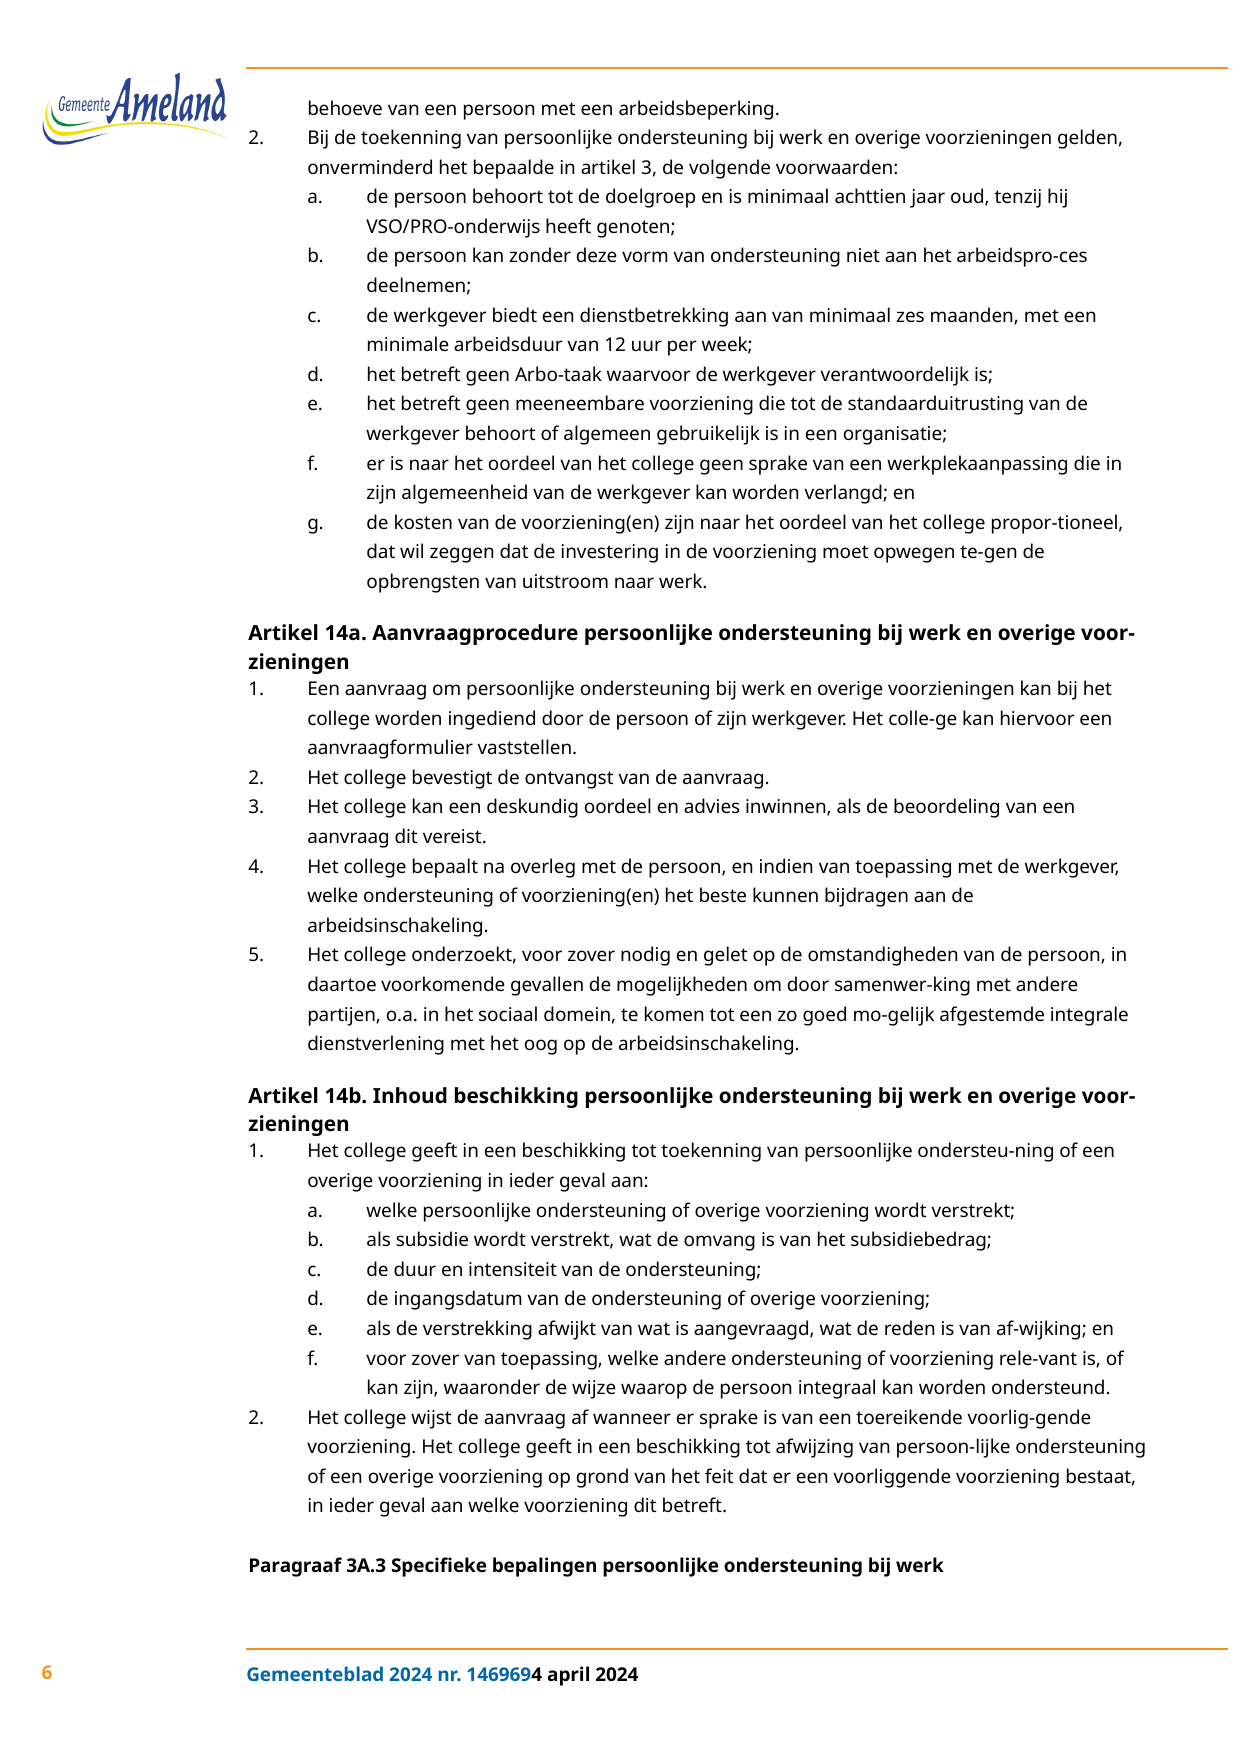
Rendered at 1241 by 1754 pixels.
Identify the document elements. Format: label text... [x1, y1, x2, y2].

picture [41, 47, 231, 172]
list welke persoonlijke ondersteuning of overige voorziening wordt verstrekt; [307, 1197, 1152, 1223]
list de duur en intensiteit van de ondersteuning; [307, 1256, 1152, 1282]
list het betreft geen Arbo-taak waarvoor de werkgever verantwoordelijk is; [307, 361, 1152, 387]
list de kosten van de voorziening(en) zijn naar het oordeel van het college propor-tioneel, dat wil zeggen dat de investering in de voorziening moet opwegen te-gen de opbrengsten van uitstroom naar werk. [307, 509, 1152, 594]
text Paragraaf 3A.3 Specifieke bepalingen persoonlijke ondersteuning bij werk [248, 1552, 1152, 1578]
list Het college onderzoekt, voor zover nodig en gelet op de omstandigheden van de persoon, in daartoe voorkomende gevallen de mogelijkheden om door samenwer-king met andere partijen, o.a. in het sociaal domein, te komen tot een zo goed mo-gelijk afgestemde integrale dienstverlening met het oog op de arbeidsinschakeling. [248, 942, 1152, 1056]
list behoeve van een persoon met een arbeidsbeperking. [248, 95, 1152, 121]
list als subsidie wordt verstrekt, wat de omvang is van het subsidiebedrag; [307, 1226, 1152, 1252]
list Het college bepaalt na overleg met de persoon, en indien van toepassing met de werkgever, welke ondersteuning of voorziening(en) het beste kunnen bijdragen aan de arbeidsinschakeling. [248, 853, 1152, 938]
list de werkgever biedt een dienstbetrekking aan van minimaal zes maanden, met een minimale arbeidsduur van 12 uur per week; [307, 302, 1152, 357]
list Bij de toekenning van persoonlijke ondersteuning bij werk en overige voorzieningen gelden, onverminderd het bepaalde in artikel 3, de volgende voorwaarden: [248, 124, 1152, 180]
text Artikel 14a. Aanvraagprocedure persoonlijke ondersteuning bij werk en overige voor-zieningen [248, 618, 1152, 675]
list de persoon kan zonder deze vorm van ondersteuning niet aan het arbeidspro-ces deelnemen; [307, 243, 1152, 298]
list Het college bevestigt de ontvangst van de aanvraag. [248, 764, 1152, 790]
list Het college geeft in een beschikking tot toekenning van persoonlijke ondersteu-ning of een overige voorziening in ieder geval aan: [248, 1138, 1152, 1193]
list de ingangsdatum van de ondersteuning of overige voorziening; [307, 1286, 1152, 1311]
list het betreft geen meeneembare voorziening die tot de standaarduitrusting van de werkgever behoort of algemeen gebruikelijk is in een organisatie; [307, 391, 1152, 446]
list Het college kan een deskundig oordeel en advies inwinnen, als de beoordeling van een aanvraag dit vereist. [248, 794, 1152, 849]
text Artikel 14b. Inhoud beschikking persoonlijke ondersteuning bij werk en overige voor-zieningen [248, 1081, 1152, 1138]
list voor zover van toepassing, welke andere ondersteuning of voorziening rele-vant is, of kan zijn, waaronder de wijze waarop de persoon integraal kan worden ondersteund. [307, 1345, 1152, 1400]
list er is naar het oordeel van het college geen sprake van een werkplekaanpassing die in zijn algemeenheid van de werkgever kan worden verlangd; en [307, 450, 1152, 505]
list de persoon behoort tot de doelgroep en is minimaal achttien jaar oud, tenzij hij VSO/PRO-onderwijs heeft genoten; [307, 183, 1152, 239]
list als de verstrekking afwijkt van wat is aangevraagd, wat de reden is van af-wijking; en [307, 1315, 1152, 1341]
list Het college wijst de aanvraag af wanneer er sprake is van een toereikende voorlig-gende voorziening. Het college geeft in een beschikking tot afwijzing van persoon-lijke ondersteuning of een overige voorziening op grond van het feit dat er een voorliggende voorziening bestaat, in ieder geval aan welke voorziening dit betreft. [248, 1404, 1152, 1518]
list Een aanvraag om persoonlijke ondersteuning bij werk en overige voorzieningen kan bij het college worden ingediend door de persoon of zijn werkgever. Het colle-ge kan hiervoor een aanvraagformulier vaststellen. [248, 675, 1152, 760]
